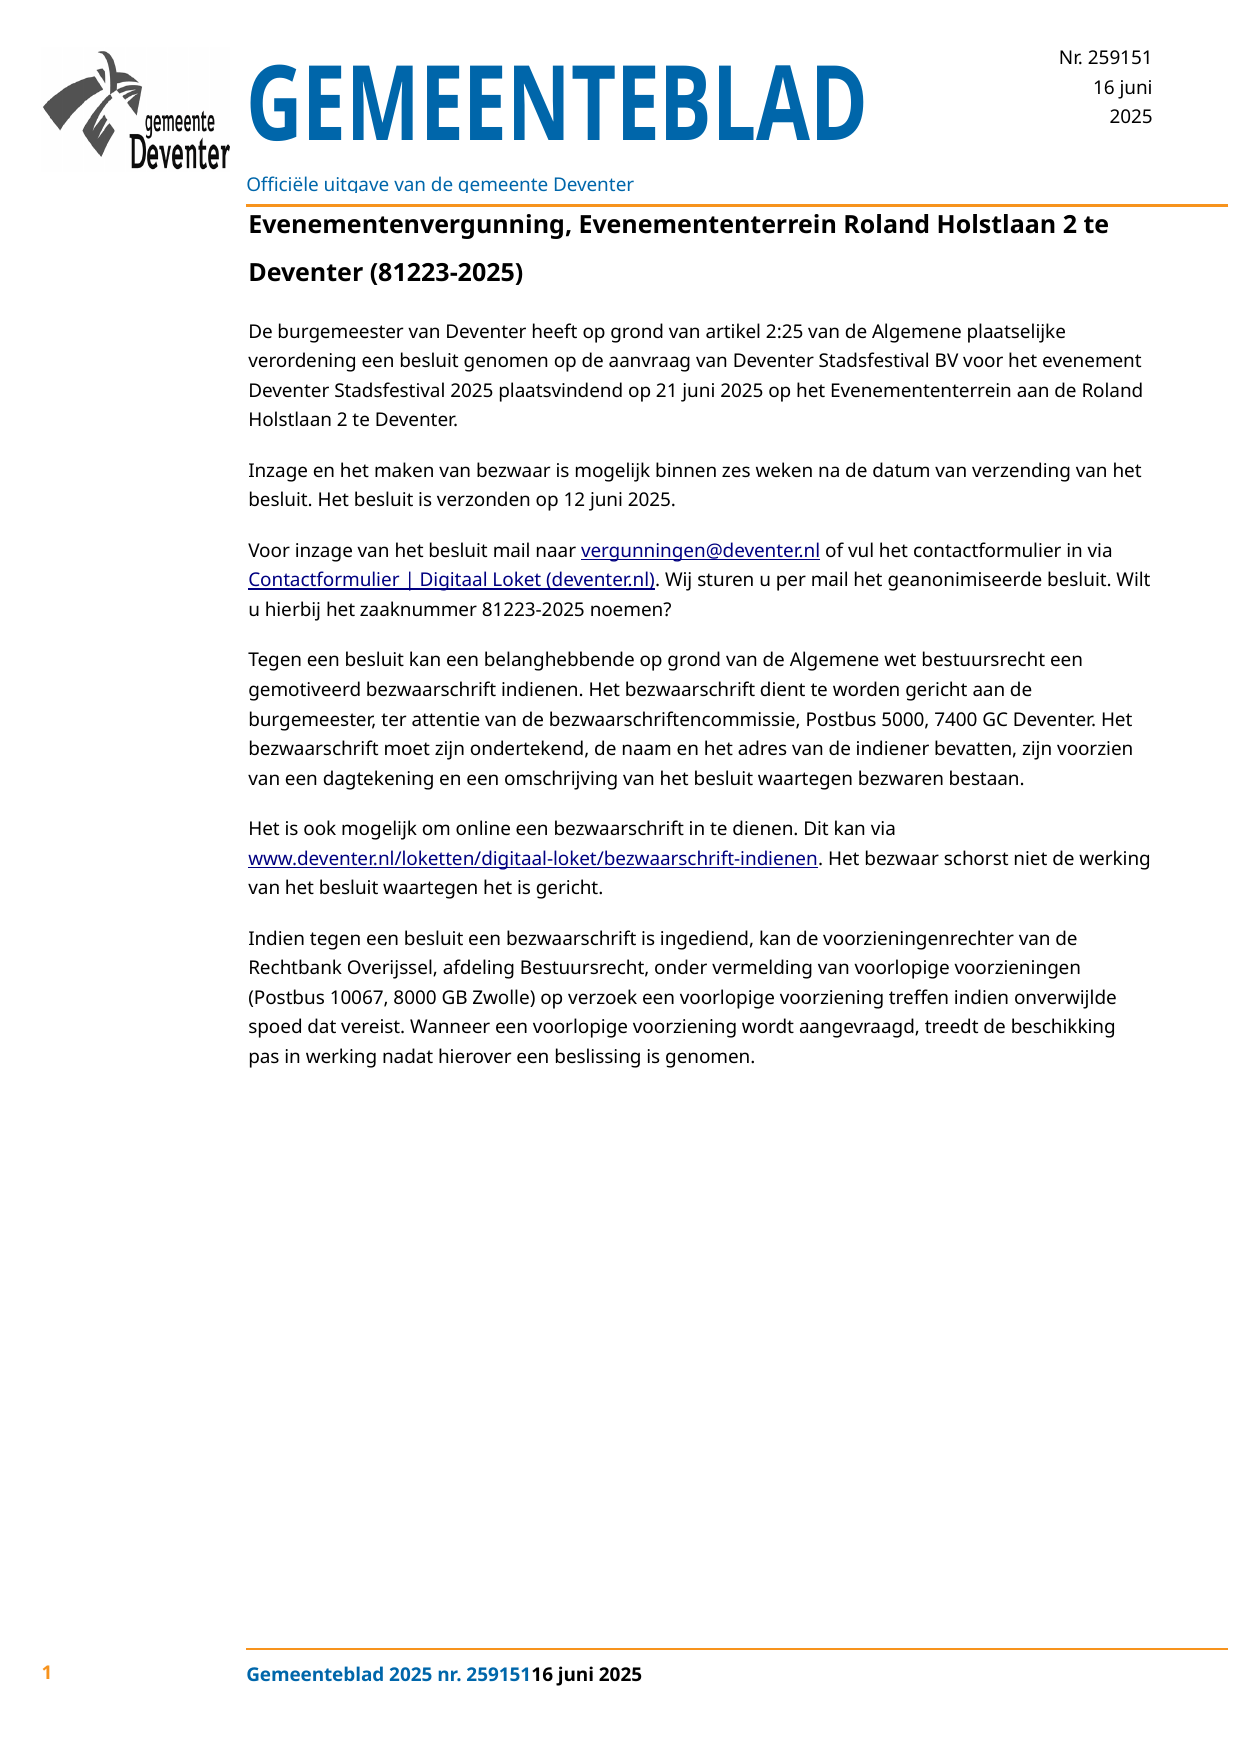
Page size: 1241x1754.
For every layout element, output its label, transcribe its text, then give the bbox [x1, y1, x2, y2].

text Inzage en het maken van bezwaar is mogelijk binnen zes weken na de datum van verzending van het besluit. Het besluit is verzonden op 12 juni 2025. [248, 457, 1152, 512]
text Voor inzage van het besluit mail naar vergunningen@deventer.nl of vul het contactformulier in via Contactformulier | Digitaal Loket (deventer.nl). Wij sturen u per mail het geanonimiseerde besluit. Wilt u hierbij het zaaknummer 81223-2025 noemen? [248, 537, 1152, 622]
text Evenementenvergunning, Evenemententerrein Roland Holstlaan 2 te Deventer (81223-2025) [248, 207, 1152, 288]
text Indien tegen een besluit een bezwaarschrift is ingediend, kan de voorzieningenrechter van de Rechtbank Overijssel, afdeling Bestuursrecht, onder vermelding van voorlopige voorzieningen (Postbus 10067, 8000 GB Zwolle) op verzoek een voorlopige voorziening treffen indien onverwijlde spoed dat vereist. Wanneer een voorlopige voorziening wordt aangevraagd, treedt de beschikking pas in werking nadat hierover een beslissing is genomen. [248, 925, 1152, 1069]
text Tegen een besluit kan een belanghebbende op grond van de Algemene wet bestuursrecht een gemotiveerd bezwaarschrift indienen. Het bezwaarschrift dient te worden gericht aan de burgemeester, ter attentie van de bezwaarschriftencommissie, Postbus 5000, 7400 GC Deventer. Het bezwaarschrift moet zijn ondertekend, de naam en het adres van de indiener bevatten, zijn voorzien van een dagtekening en een omschrijving van het besluit waartegen bezwaren bestaan. [248, 647, 1152, 791]
picture [41, 47, 231, 172]
text Het is ook mogelijk om online een bezwaarschrift in te dienen. Dit kan via www.deventer.nl/loketten/digitaal-loket/bezwaarschrift-indienen. Het bezwaar schorst niet de werking van het besluit waartegen het is gericht. [248, 815, 1152, 900]
text De burgemeester van Deventer heeft op grond van artikel 2:25 van de Algemene plaatselijke verordening een besluit genomen op de aanvraag van Deventer Stadsfestival BV voor het evenement Deventer Stadsfestival 2025 plaatsvindend op 21 juni 2025 op het Evenemententerrein aan de Roland Holstlaan 2 te Deventer. [248, 318, 1152, 432]
